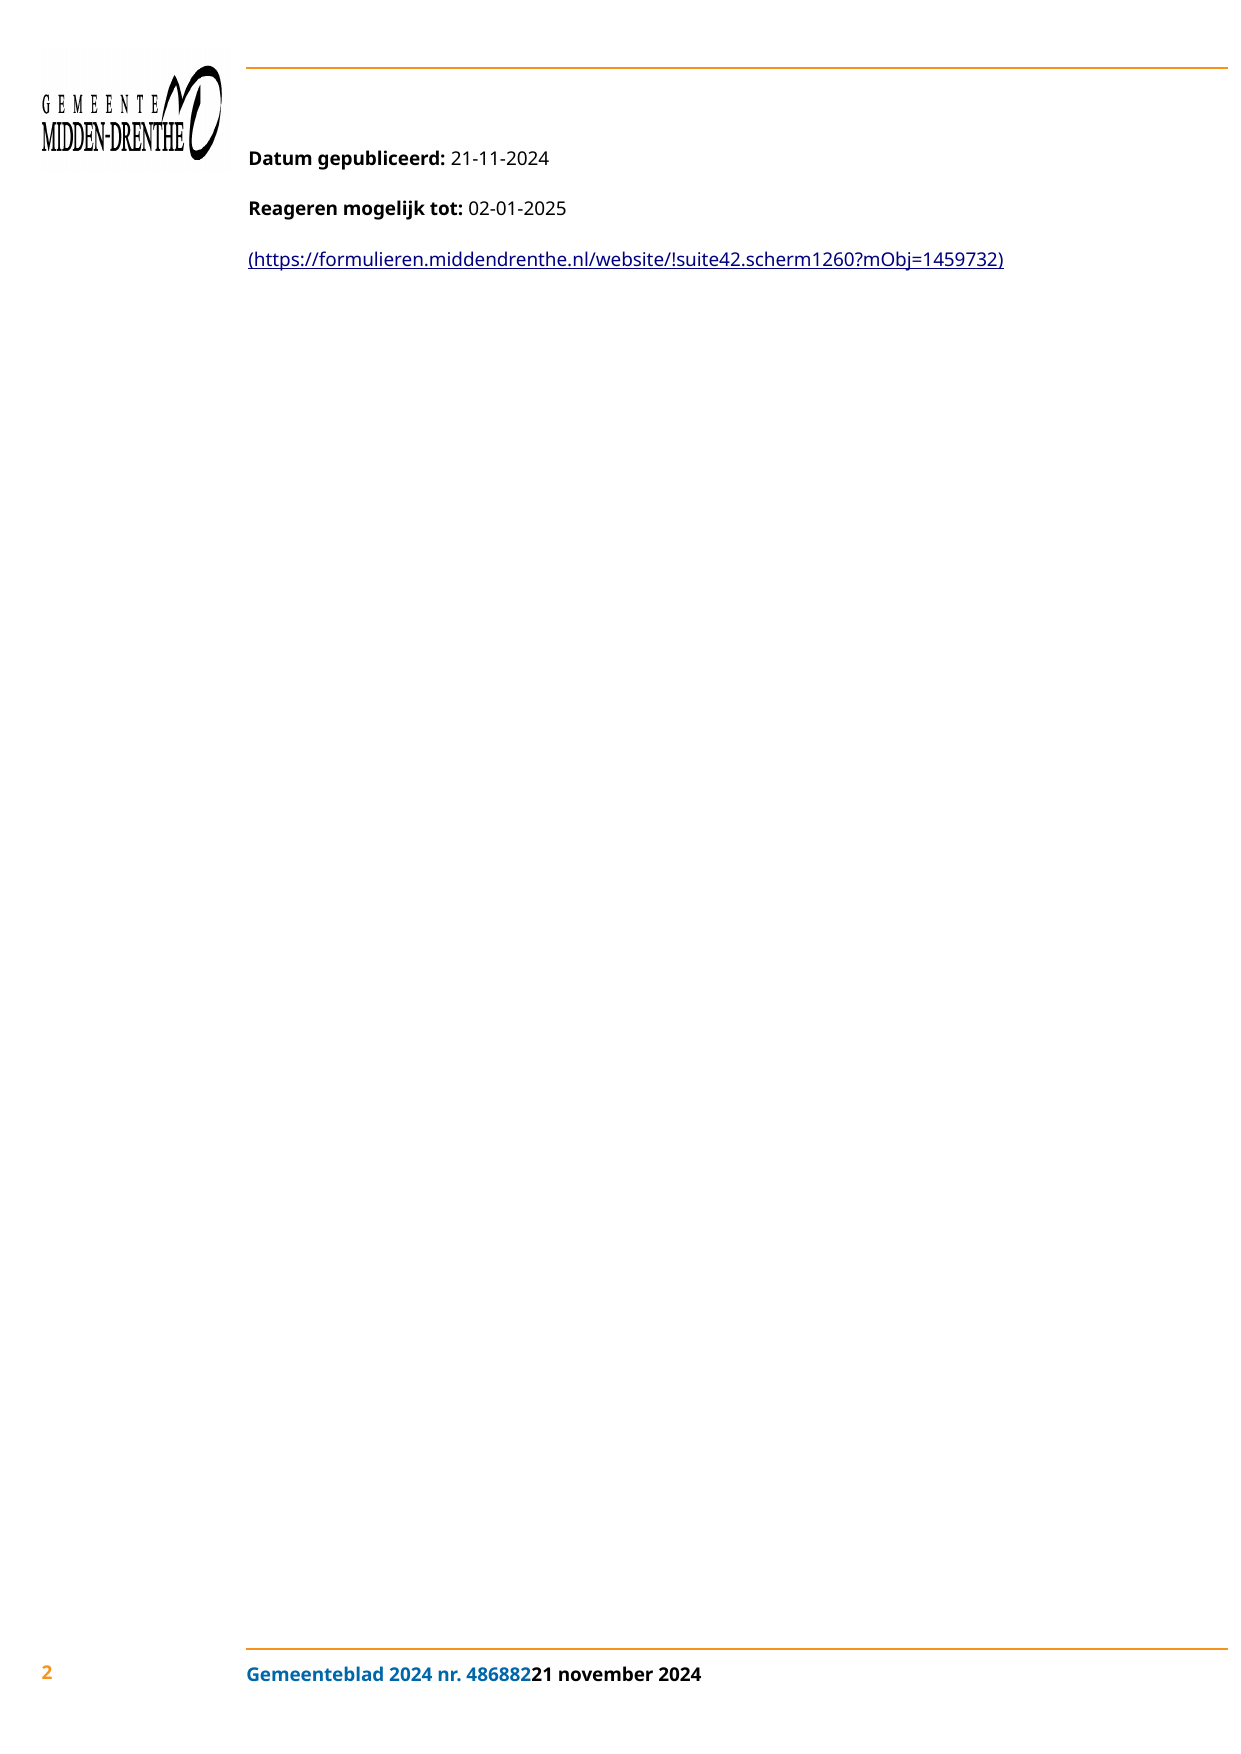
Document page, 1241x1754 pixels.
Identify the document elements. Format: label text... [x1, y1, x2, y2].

text Datum gepubliceerd: 21-11-2024 [248, 145, 1152, 171]
text Reageren mogelijk tot: 02-01-2025 [248, 196, 1152, 221]
text (https://formulieren.middendrenthe.nl/website/!suite42.scherm1260?mObj=1459732) [248, 246, 1152, 272]
picture [41, 47, 231, 172]
